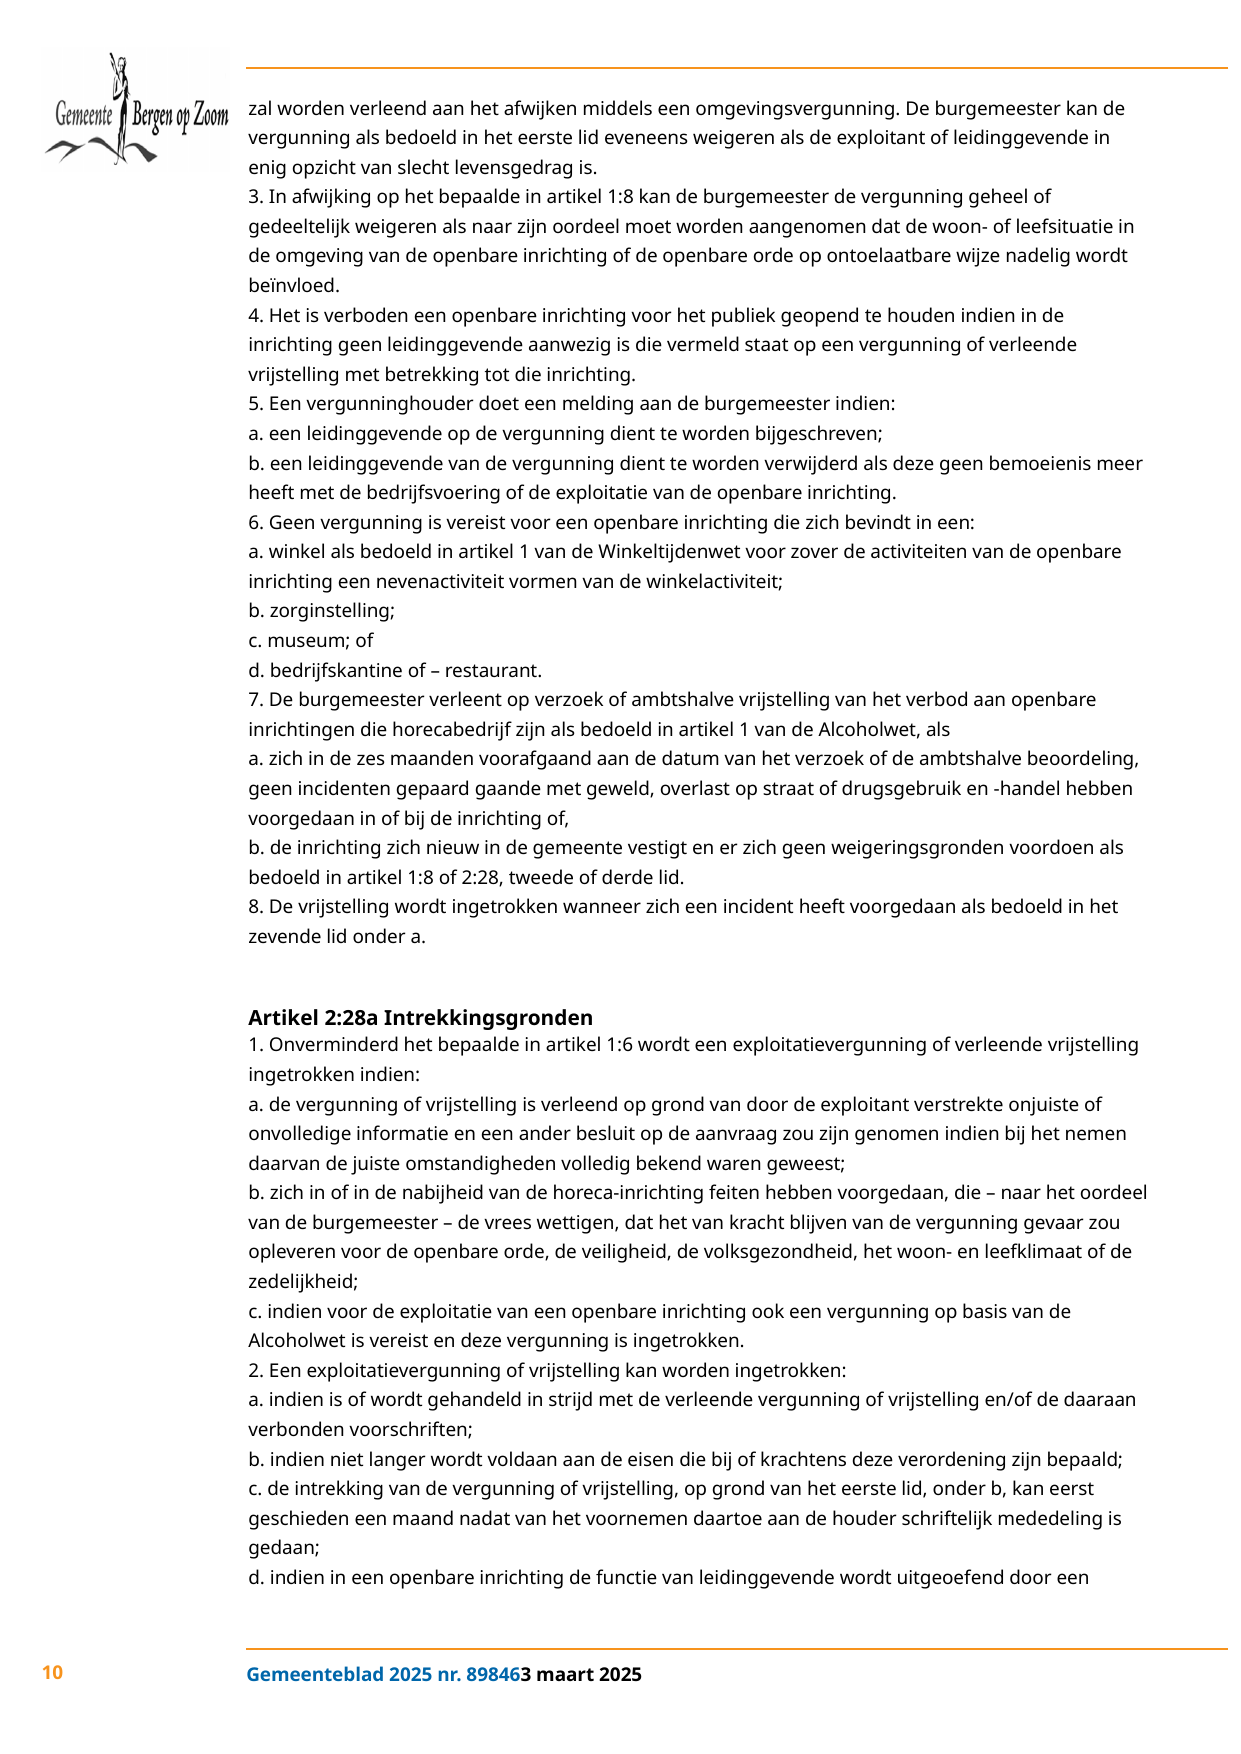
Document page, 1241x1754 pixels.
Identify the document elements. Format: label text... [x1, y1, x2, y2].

text a. indien is of wordt gehandeld in strijd met de verleende vergunning of vrijstelling en/of de daaraan verbonden voorschriften; [248, 1387, 1152, 1442]
text 7. De burgemeester verleent op verzoek of ambtshalve vrijstelling van het verbod aan openbare inrichtingen die horecabedrijf zijn als bedoeld in artikel 1 van de Alcoholwet, als [248, 686, 1152, 742]
text b. zorginstelling; [248, 598, 1152, 623]
text 5. Een vergunninghouder doet een melding aan de burgemeester indien: [248, 391, 1152, 416]
text 4. Het is verboden een openbare inrichting voor het publiek geopend te houden indien in de inrichting geen leidinggevende aanwezig is die vermeld staat op een vergunning of verleende vrijstelling met betrekking tot die inrichting. [248, 302, 1152, 387]
text 8. De vrijstelling wordt ingetrokken wanneer zich een incident heeft voorgedaan als bedoeld in het zevende lid onder a. [248, 893, 1152, 949]
text b. de inrichting zich nieuw in de gemeente vestigt en er zich geen weigeringsgronden voordoen als bedoeld in artikel 1:8 of 2:28, tweede of derde lid. [248, 834, 1152, 890]
text d. bedrijfskantine of – restaurant. [248, 657, 1152, 683]
text Artikel 2:28a Intrekkingsgronden [248, 1003, 1152, 1032]
text a. zich in de zes maanden voorafgaand aan de datum van het verzoek of de ambtshalve beoordeling, geen incidenten gepaard gaande met geweld, overlast op straat of drugsgebruik en -handel hebben voorgedaan in of bij de inrichting of, [248, 746, 1152, 831]
text 2. Een exploitatievergunning of vrijstelling kan worden ingetrokken: [248, 1357, 1152, 1383]
text 6. Geen vergunning is vereist voor een openbare inrichting die zich bevindt in een: [248, 509, 1152, 535]
text c. museum; of [248, 627, 1152, 653]
text c. indien voor de exploitatie van een openbare inrichting ook een vergunning op basis van de Alcoholwet is vereist en deze vergunning is ingetrokken. [248, 1298, 1152, 1353]
text b. indien niet langer wordt voldaan aan de eisen die bij of krachtens deze verordening zijn bepaald; [248, 1446, 1152, 1471]
text a. winkel als bedoeld in artikel 1 van de Winkeltijdenwet voor zover de activiteiten van de openbare inrichting een nevenactiviteit vormen van de winkelactiviteit; [248, 538, 1152, 594]
text a. de vergunning of vrijstelling is verleend op grond van door de exploitant verstrekte onjuiste of onvolledige informatie en een ander besluit op de aanvraag zou zijn genomen indien bij het nemen daarvan de juiste omstandigheden volledig bekend waren geweest; [248, 1091, 1152, 1176]
text 3. In afwijking op het bepaalde in artikel 1:8 kan de burgemeester de vergunning geheel of gedeeltelijk weigeren als naar zijn oordeel moet worden aangenomen dat de woon- of leefsituatie in de omgeving van de openbare inrichting of de openbare orde op ontoelaatbare wijze nadelig wordt beïnvloed. [248, 183, 1152, 298]
text d. indien in een openbare inrichting de functie van leidinggevende wordt uitgeoefend door een [248, 1564, 1152, 1590]
picture [41, 47, 231, 172]
text 1. Onverminderd het bepaalde in artikel 1:6 wordt een exploitatievergunning of verleende vrijstelling ingetrokken indien: [248, 1032, 1152, 1087]
text a. een leidinggevende op de vergunning dient te worden bijgeschreven; [248, 420, 1152, 446]
text zal worden verleend aan het afwijken middels een omgevingsvergunning. De burgemeester kan de vergunning als bedoeld in het eerste lid eveneens weigeren als de exploitant of leidinggevende in enig opzicht van slecht levensgedrag is. [248, 95, 1152, 180]
text b. een leidinggevende van de vergunning dient te worden verwijderd als deze geen bemoeienis meer heeft met de bedrijfsvoering of de exploitatie van de openbare inrichting. [248, 450, 1152, 505]
text b. zich in of in de nabijheid van de horeca-inrichting feiten hebben voorgedaan, die – naar het oordeel van de burgemeester – de vrees wettigen, dat het van kracht blijven van de vergunning gevaar zou opleveren voor de openbare orde, de veiligheid, de volksgezondheid, het woon- en leefklimaat of de zedelijkheid; [248, 1179, 1152, 1294]
text c. de intrekking van de vergunning of vrijstelling, op grond van het eerste lid, onder b, kan eerst geschieden een maand nadat van het voornemen daartoe aan de houder schriftelijk mededeling is gedaan; [248, 1475, 1152, 1560]
